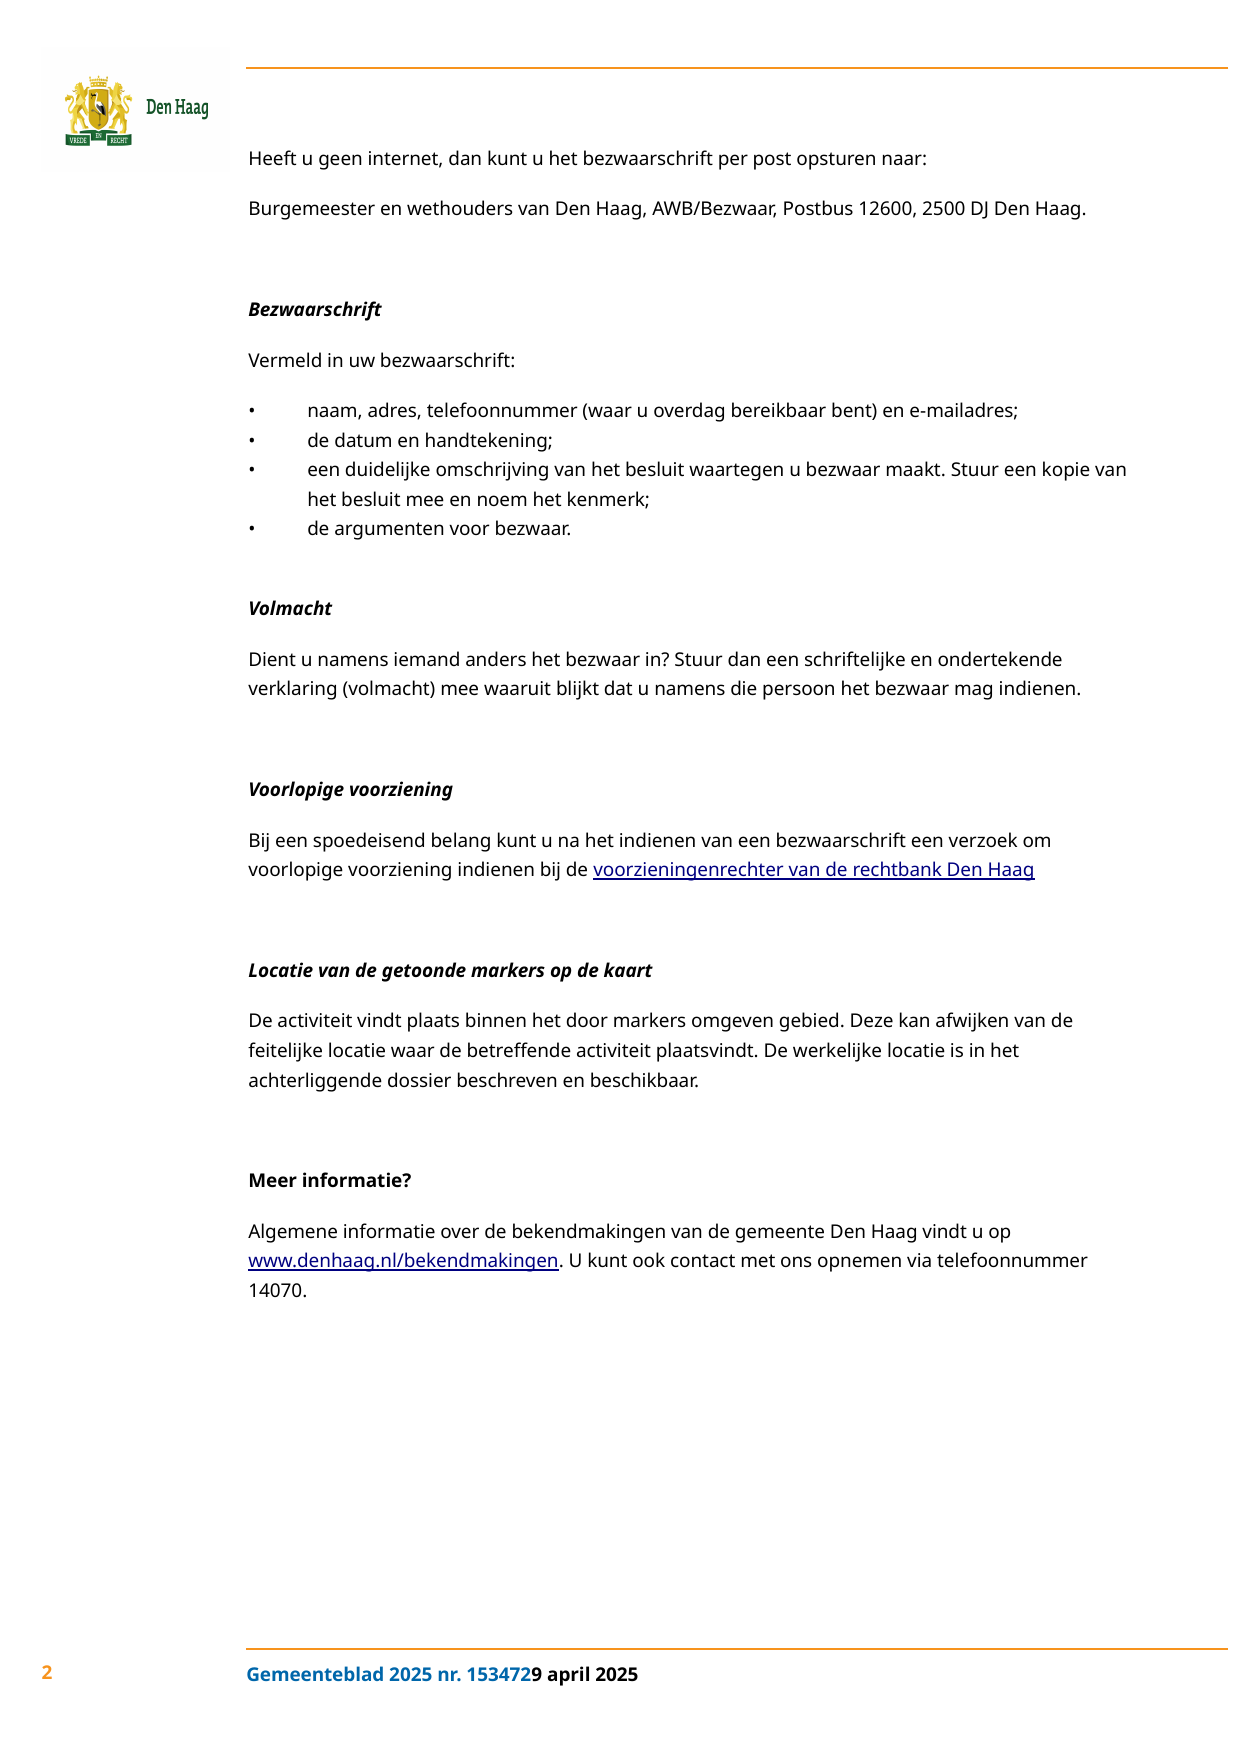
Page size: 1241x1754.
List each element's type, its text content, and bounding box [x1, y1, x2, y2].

text Dient u namens iemand anders het bezwaar in? Stuur dan een schriftelijke en ondertekende verklaring (volmacht) mee waaruit blijkt dat u namens die persoon het bezwaar mag indienen. [248, 646, 1152, 701]
list de datum en handtekening; [248, 427, 1152, 453]
text Meer informatie? [248, 1168, 1152, 1193]
text Locatie van de getoonde markers op de kaart [248, 957, 1152, 983]
text Bij een spoedeisend belang kunt u na het indienen van een bezwaarschrift een verzoek om voorlopige voorziening indienen bij de voorzieningenrechter van de rechtbank Den Haag [248, 827, 1152, 882]
text Heeft u geen internet, dan kunt u het bezwaarschrift per post opsturen naar: [248, 145, 1152, 171]
text Bezwaarschrift [248, 296, 1152, 322]
text De activiteit vindt plaats binnen het door markers omgeven gebied. Deze kan afwijken van de feitelijke locatie waar de betreffende activiteit plaatsvindt. De werkelijke locatie is in het achterliggende dossier beschreven en beschikbaar. [248, 1008, 1152, 1093]
text Voorlopige voorziening [248, 776, 1152, 802]
list naam, adres, telefoonnummer (waar u overdag bereikbaar bent) en e-mailadres; [248, 397, 1152, 423]
text Vermeld in uw bezwaarschrift: [248, 347, 1152, 373]
list een duidelijke omschrijving van het besluit waartegen u bezwaar maakt. Stuur een kopie van het besluit mee en noem het kenmerk; [248, 456, 1152, 512]
picture [41, 47, 231, 172]
list de argumenten voor bezwaar. [248, 516, 1152, 541]
text Burgemeester en wethouders van Den Haag, AWB/Bezwaar, Postbus 12600, 2500 DJ Den Haag. [248, 196, 1152, 221]
text Volmacht [248, 596, 1152, 621]
text Algemene informatie over de bekendmakingen van de gemeente Den Haag vindt u op www.denhaag.nl/bekendmakingen. U kunt ook contact met ons opnemen via telefoonnummer 14070. [248, 1218, 1152, 1303]
